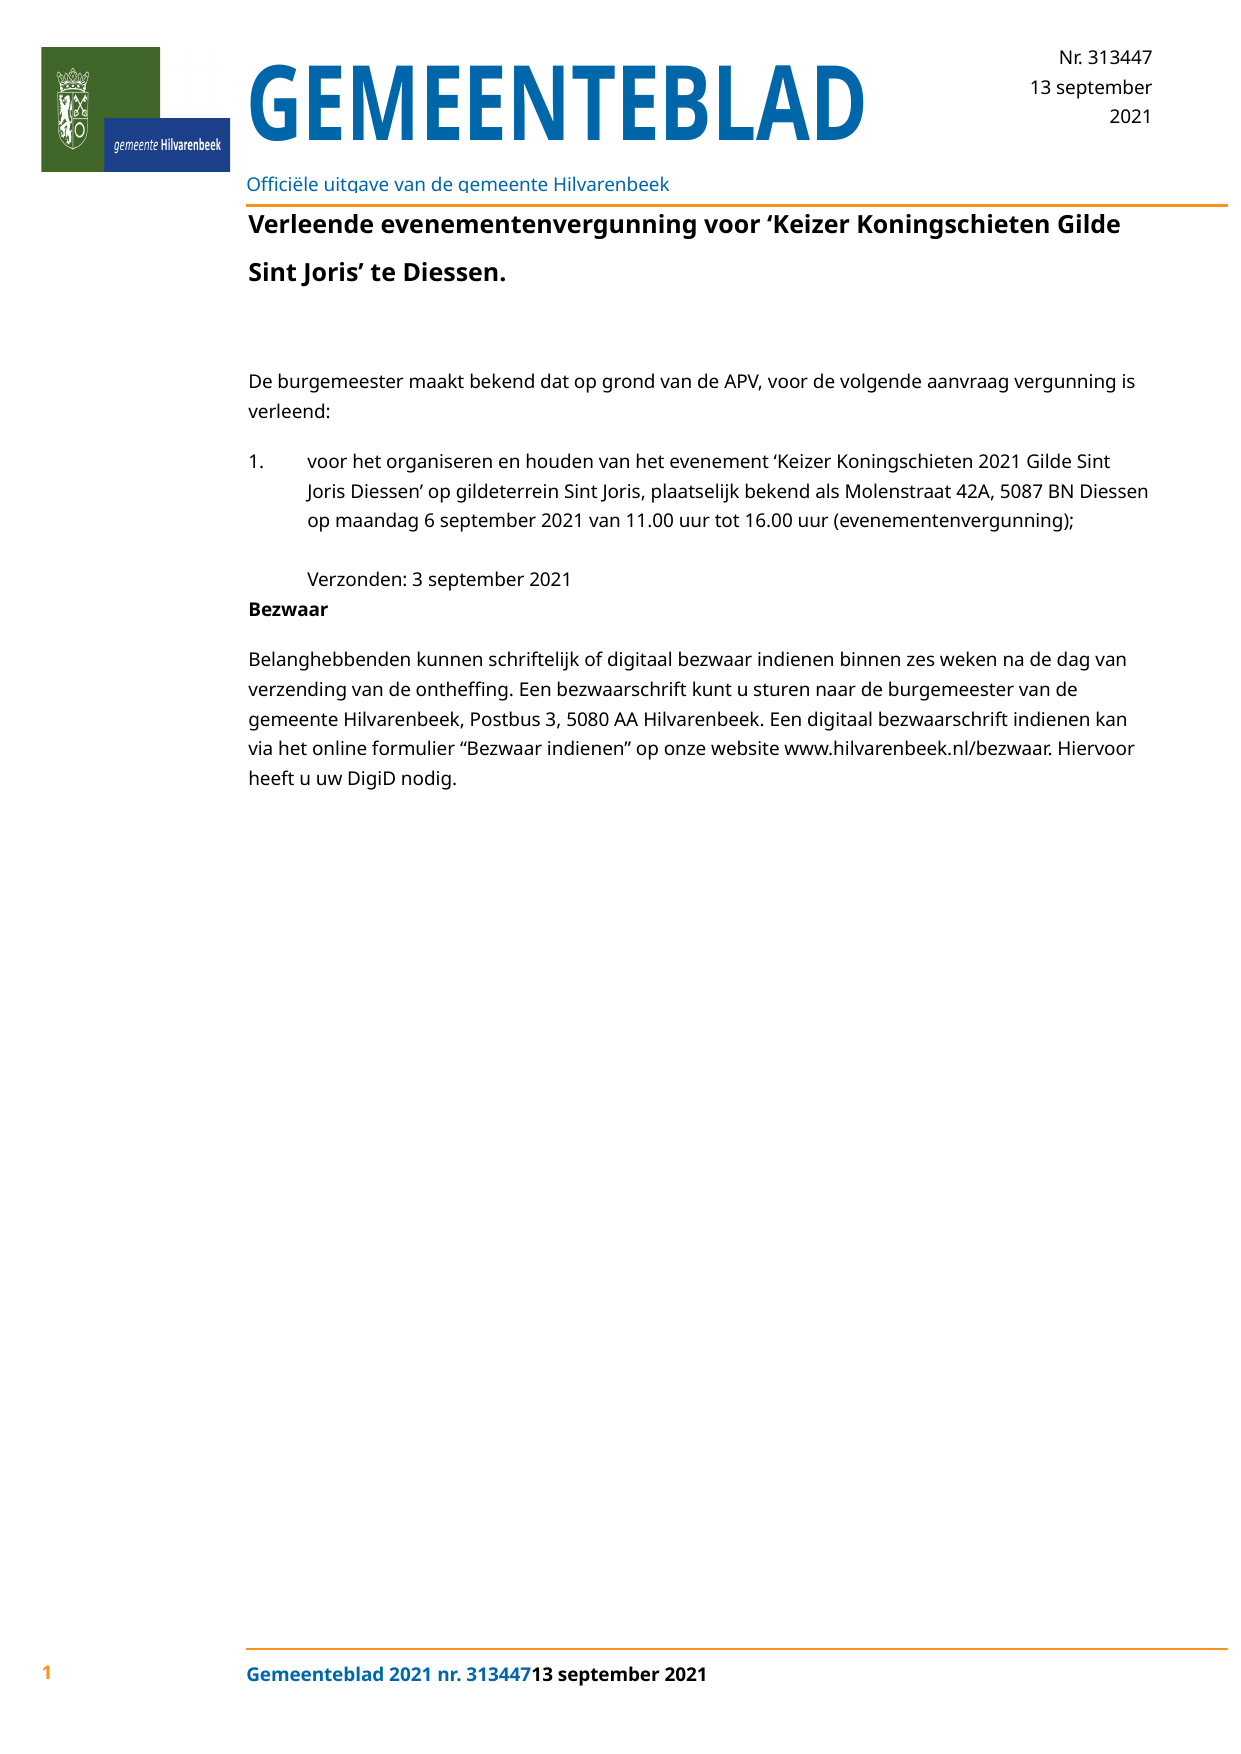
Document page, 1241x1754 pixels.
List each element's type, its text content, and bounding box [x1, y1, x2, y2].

list voor het organiseren en houden van het evenement ‘Keizer Koningschieten 2021 Gilde Sint Joris Diessen’ op gildeterrein Sint Joris, plaatselijk bekend als Molenstraat 42A, 5087 BN Diessen op maandag 6 september 2021 van 11.00 uur tot 16.00 uur (evenementenvergunning); [248, 448, 1152, 533]
text Bezwaar [248, 596, 1152, 622]
picture [41, 47, 231, 172]
text Verleende evenementenvergunning voor ‘Keizer Koningschieten Gilde Sint Joris’ te Diessen. [248, 207, 1152, 288]
list Verzonden: 3 september 2021 [248, 567, 1152, 592]
text De burgemeester maakt bekend dat op grond van de APV, voor de volgende aanvraag vergunning is verleend: [248, 368, 1152, 424]
text Belanghebbenden kunnen schriftelijk of digitaal bezwaar indienen binnen zes weken na de dag van verzending van de ontheffing. Een bezwaarschrift kunt u sturen naar de burgemeester van de gemeente Hilvarenbeek, Postbus 3, 5080 AA Hilvarenbeek. Een digitaal bezwaarschrift indienen kan via het online formulier “Bezwaar indienen” op onze website www.hilvarenbeek.nl/bezwaar. Hiervoor heeft u uw DigiD nodig. [248, 647, 1152, 791]
